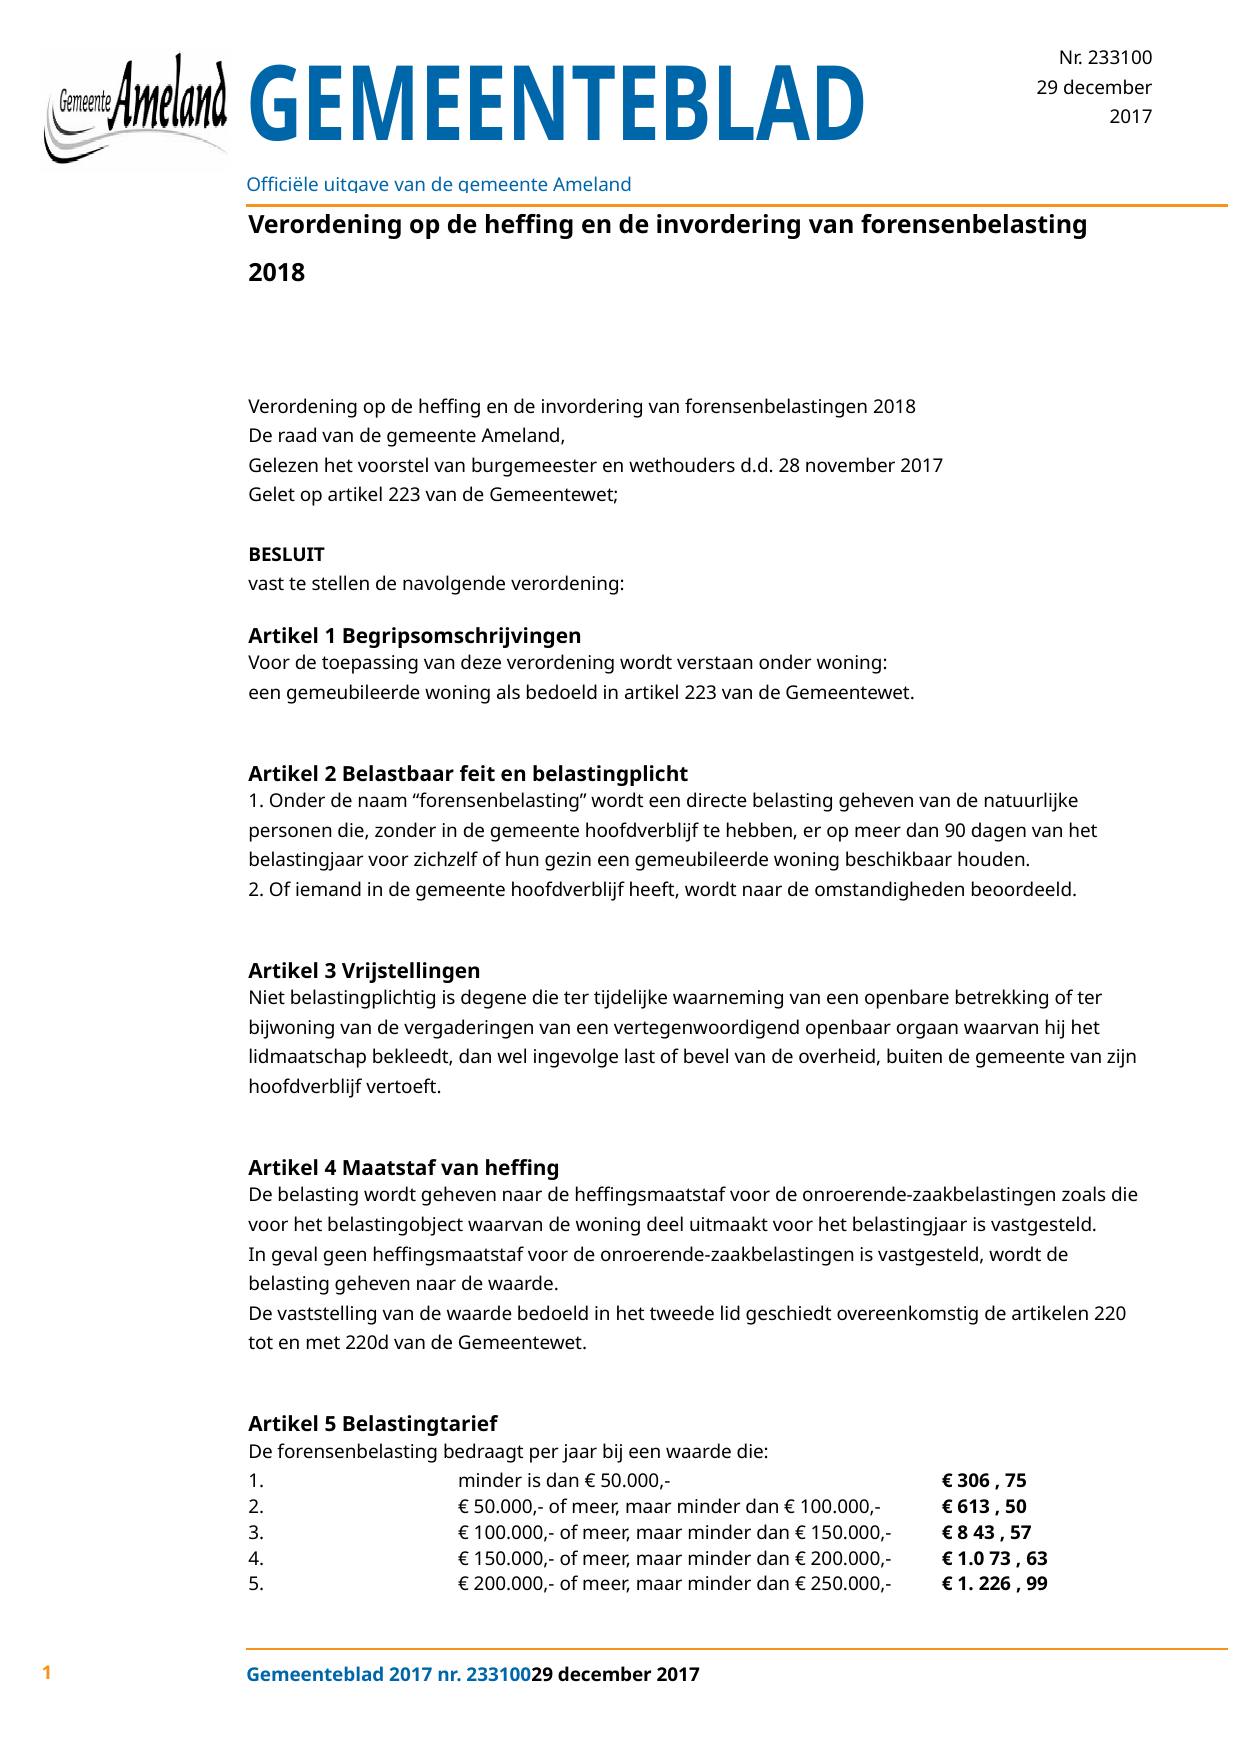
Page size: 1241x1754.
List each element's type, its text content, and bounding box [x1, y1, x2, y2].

text 1. Onder de naam “forensenbelasting” wordt een directe belasting geheven van de natuurlijke personen die, zonder in de gemeente hoofdverblijf te hebben, er op meer dan 90 dagen van het belastingjaar voor zichzelf of hun gezin een gemeubileerde woning beschikbaar houden. [248, 787, 1152, 872]
text Artikel 5 Belastingtarief [248, 1409, 1152, 1438]
text Artikel 2 Belastbaar feit en belastingplicht [248, 759, 1152, 787]
text Verordening op de heffing en de invordering van forensenbelastingen 2018 [248, 393, 1152, 419]
table_cell € 1. 226 , 99 [942, 1571, 1152, 1596]
text vast te stellen de navolgende verordening: [248, 570, 1152, 596]
picture [41, 47, 231, 172]
table_cell € 1.0 73 , 63 [942, 1545, 1152, 1571]
text Verordening op de heffing en de invordering van forensenbelasting 2018 [248, 207, 1152, 288]
text Gelet op artikel 223 van de Gemeentewet; [248, 482, 1152, 507]
text Niet belastingplichtig is degene die ter tijdelijke waarneming van een openbare betrekking of ter bijwoning van de vergaderingen van een vertegenwoordigend openbaar orgaan waarvan hij het lidmaatschap bekleedt, dan wel ingevolge last of bevel van de overheid, buiten de gemeente van zijn hoofdverblijf vertoeft. [248, 984, 1152, 1099]
text In geval geen heffingsmaatstaf voor de onroerende-zaakbelastingen is vastgesteld, wordt de belasting geheven naar de waarde. [248, 1241, 1152, 1296]
text De belasting wordt geheven naar de heffingsmaatstaf voor de onroerende-zaakbelastingen zoals die voor het belastingobject waarvan de woning deel uitmaakt voor het belastingjaar is vastgesteld. [248, 1182, 1152, 1237]
text De raad van de gemeente Ameland, [248, 422, 1152, 448]
table_cell € 613 , 50 [942, 1494, 1152, 1519]
text De vaststelling van de waarde bedoeld in het tweede lid geschiedt overeenkomstig de artikelen 220 tot en met 220d van de Gemeentewet. [248, 1300, 1152, 1355]
text een gemeubileerde woning als bedoeld in artikel 223 van de Gemeentewet. [248, 679, 1152, 704]
text 2. Of iemand in de gemeente hoofdverblijf heeft, wordt naar de omstandigheden beoordeeld. [248, 876, 1152, 902]
table_cell 2. [248, 1494, 458, 1519]
table_cell 3. [248, 1519, 458, 1545]
table_cell € 100.000,- of meer, maar minder dan € 150.000,- [458, 1519, 942, 1545]
text Gelezen het voorstel van burgemeester en wethouders d.d. 28 november 2017 [248, 452, 1152, 478]
table_header minder is dan € 50.000,- [458, 1468, 942, 1493]
table_cell € 150.000,- of meer, maar minder dan € 200.000,- [458, 1545, 942, 1571]
table_cell € 50.000,- of meer, maar minder dan € 100.000,- [458, 1494, 942, 1519]
text Artikel 3 Vrijstellingen [248, 956, 1152, 984]
table_cell € 200.000,- of meer, maar minder dan € 250.000,- [458, 1571, 942, 1596]
text Voor de toepassing van deze verordening wordt verstaan onder woning: [248, 649, 1152, 675]
table_cell 5. [248, 1571, 458, 1596]
table_header € 306 , 75 [942, 1468, 1152, 1493]
table_header 1. [248, 1468, 458, 1493]
table_cell 4. [248, 1545, 458, 1571]
table_cell € 8 43 , 57 [942, 1519, 1152, 1545]
text Artikel 4 Maatstaf van heffing [248, 1153, 1152, 1182]
text Artikel 1 Begripsomschrijvingen [248, 621, 1152, 649]
text BESLUIT [248, 541, 1152, 567]
text De forensenbelasting bedraagt per jaar bij een waarde die: [248, 1438, 1152, 1464]
